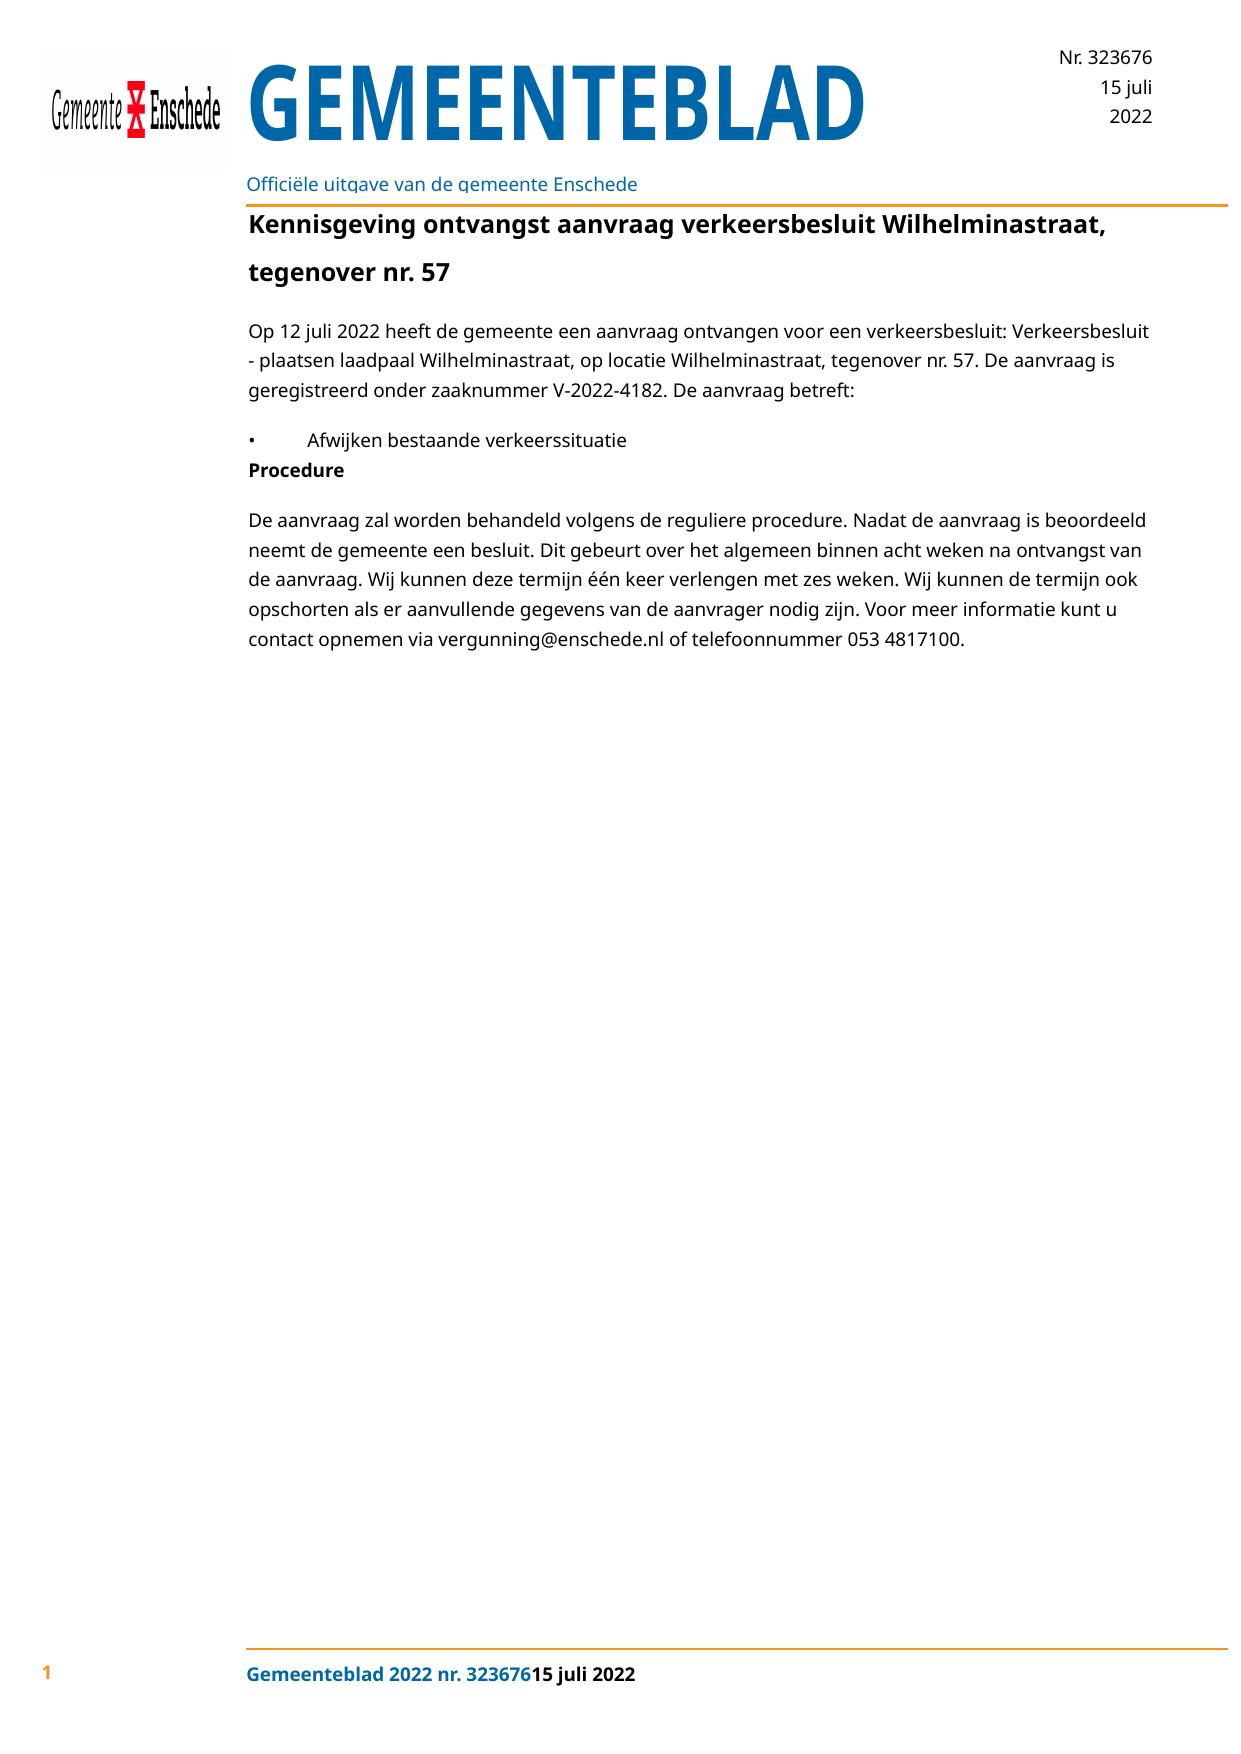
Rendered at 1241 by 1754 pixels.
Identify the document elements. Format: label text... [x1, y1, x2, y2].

text Op 12 juli 2022 heeft de gemeente een aanvraag ontvangen voor een verkeersbesluit: Verkeersbesluit - plaatsen laadpaal Wilhelminastraat, op locatie Wilhelminastraat, tegenover nr. 57. De aanvraag is geregistreerd onder zaaknummer V-2022-4182. De aanvraag betreft: [248, 318, 1152, 403]
text Procedure [248, 457, 1152, 483]
picture [41, 47, 231, 172]
list Afwijken bestaande verkeerssituatie [248, 427, 1152, 453]
text Kennisgeving ontvangst aanvraag verkeersbesluit Wilhelminastraat, tegenover nr. 57 [248, 207, 1152, 288]
text De aanvraag zal worden behandeld volgens de reguliere procedure. Nadat de aanvraag is beoordeeld neemt de gemeente een besluit. Dit gebeurt over het algemeen binnen acht weken na ontvangst van de aanvraag. Wij kunnen deze termijn één keer verlengen met zes weken. Wij kunnen de termijn ook opschorten als er aanvullende gegevens van de aanvrager nodig zijn. Voor meer informatie kunt u contact opnemen via vergunning@enschede.nl of telefoonnummer 053 4817100. [248, 507, 1152, 652]
